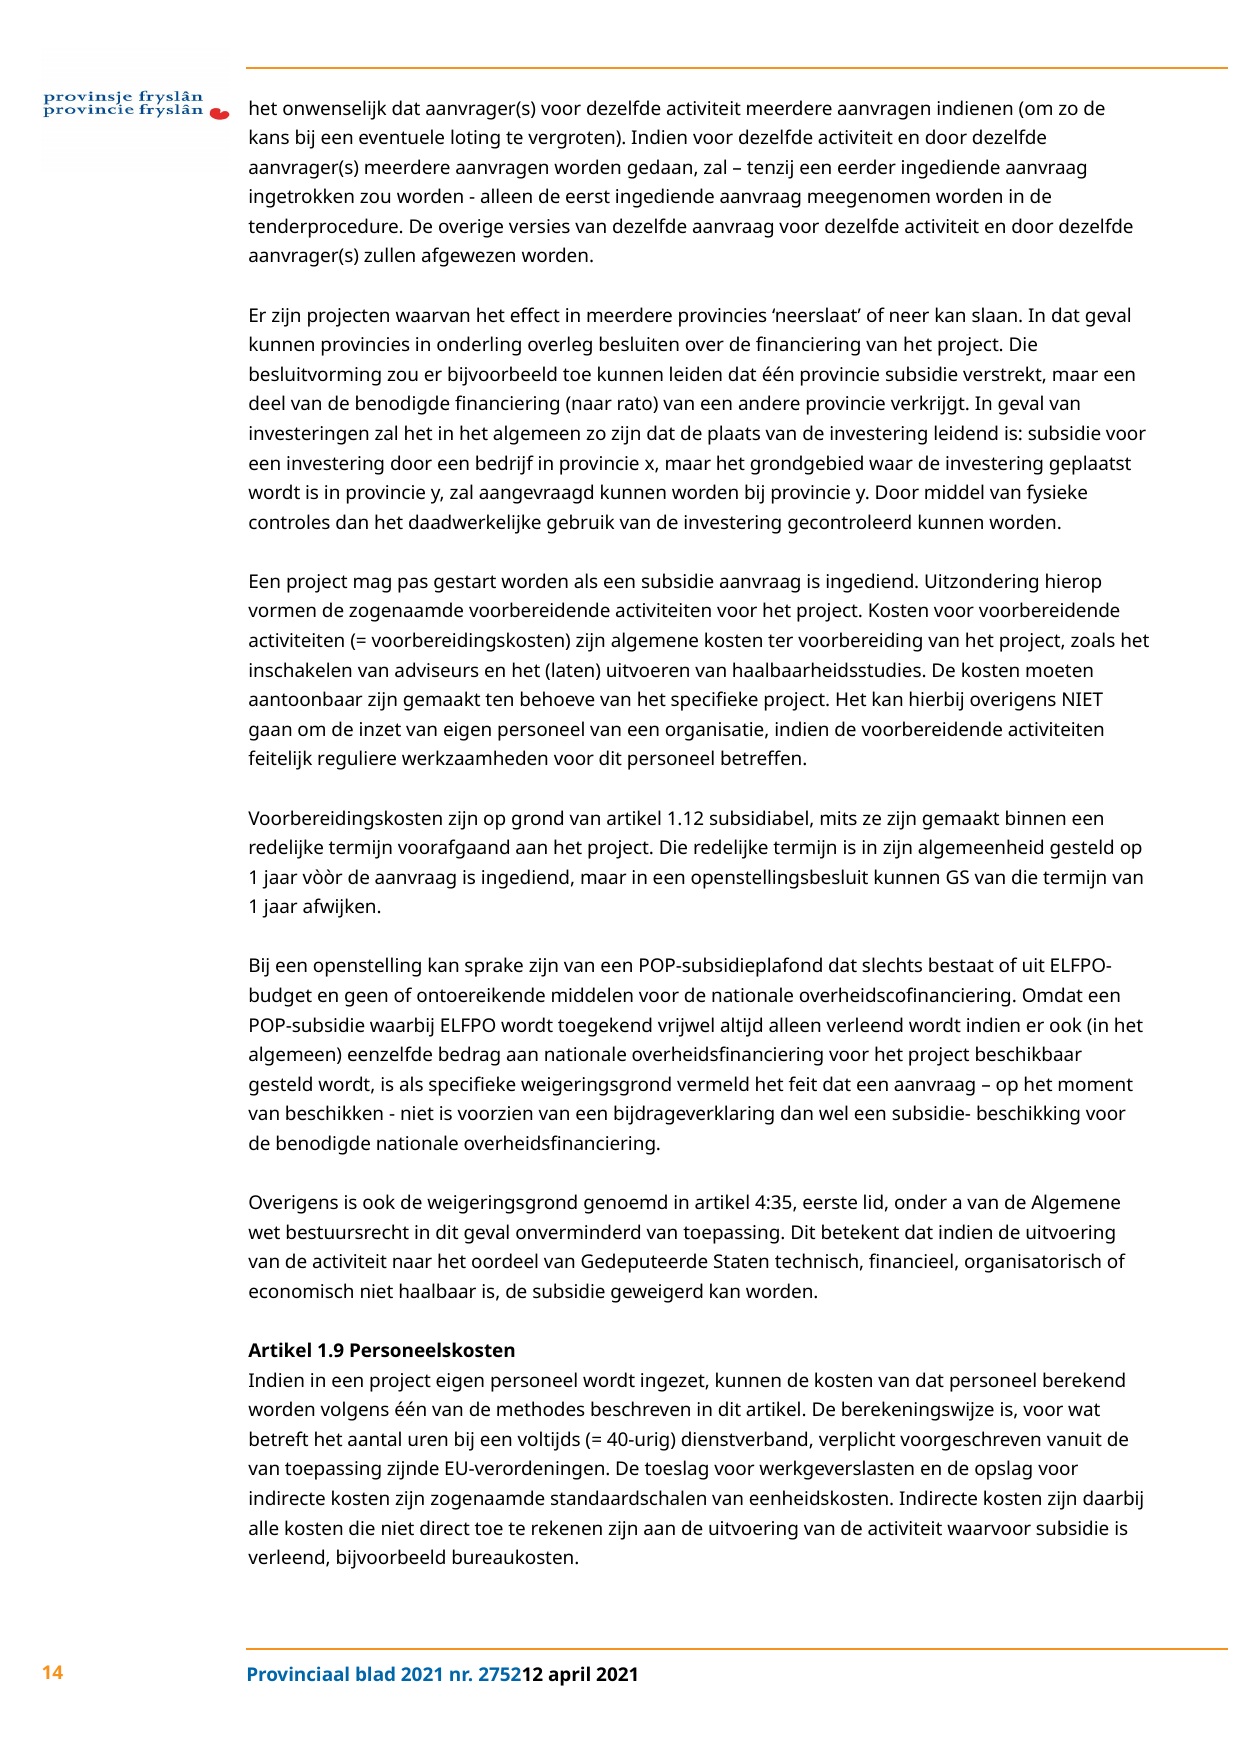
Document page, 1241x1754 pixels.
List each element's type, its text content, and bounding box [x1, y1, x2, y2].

text Overigens is ook de weigeringsgrond genoemd in artikel 4:35, eerste lid, onder a van de Algemene wet bestuursrecht in dit geval onverminderd van toepassing. Dit betekent dat indien de uitvoering van de activiteit naar het oordeel van Gedeputeerde Staten technisch, financieel, organisatorisch of economisch niet haalbaar is, de subsidie geweigerd kan worden. [248, 1189, 1152, 1304]
text Artikel 1.9 Personeelskosten [248, 1337, 1152, 1363]
text Bij een openstelling kan sprake zijn van een POP-subsidieplafond dat slechts bestaat of uit ELFPO-budget en geen of ontoereikende middelen voor de nationale overheidscofinanciering. Omdat een POP-subsidie waarbij ELFPO wordt toegekend vrijwel altijd alleen verleend wordt indien er ook (in het algemeen) eenzelfde bedrag aan nationale overheidsfinanciering voor het project beschikbaar gesteld wordt, is als specifieke weigeringsgrond vermeld het feit dat een aanvraag – op het moment van beschikken - niet is voorzien van een bijdrageverklaring dan wel een subsidie- beschikking voor de benodigde nationale overheidsfinanciering. [248, 953, 1152, 1156]
text het onwenselijk dat aanvrager(s) voor dezelfde activiteit meerdere aanvragen indienen (om zo de kans bij een eventuele loting te vergroten). Indien voor dezelfde activiteit en door dezelfde aanvrager(s) meerdere aanvragen worden gedaan, zal – tenzij een eerder ingediende aanvraag ingetrokken zou worden - alleen de eerst ingediende aanvraag meegenomen worden in de tenderprocedure. De overige versies van dezelfde aanvraag voor dezelfde activiteit en door dezelfde aanvrager(s) zullen afgewezen worden. [248, 95, 1152, 268]
text Indien in een project eigen personeel wordt ingezet, kunnen de kosten van dat personeel berekend worden volgens één van de methodes beschreven in dit artikel. De berekeningswijze is, voor wat betreft het aantal uren bij een voltijds (= 40-urig) dienstverband, verplicht voorgeschreven vanuit de van toepassing zijnde EU-verordeningen. De toeslag voor werkgeverslasten en de opslag voor indirecte kosten zijn zogenaamde standaardschalen van eenheidskosten. Indirecte kosten zijn daarbij alle kosten die niet direct toe te rekenen zijn aan de uitvoering van de activiteit waarvoor subsidie is verleend, bijvoorbeeld bureaukosten. [248, 1367, 1152, 1570]
text Er zijn projecten waarvan het effect in meerdere provincies ‘neerslaat’ of neer kan slaan. In dat geval kunnen provincies in onderling overleg besluiten over de financiering van het project. Die besluitvorming zou er bijvoorbeeld toe kunnen leiden dat één provincie subsidie verstrekt, maar een deel van de benodigde financiering (naar rato) van een andere provincie verkrijgt. In geval van investeringen zal het in het algemeen zo zijn dat de plaats van de investering leidend is: subsidie voor een investering door een bedrijf in provincie x, maar het grondgebied waar de investering geplaatst wordt is in provincie y, zal aangevraagd kunnen worden bij provincie y. Door middel van fysieke controles dan het daadwerkelijke gebruik van de investering gecontroleerd kunnen worden. [248, 302, 1152, 535]
text Een project mag pas gestart worden als een subsidie aanvraag is ingediend. Uitzondering hierop vormen de zogenaamde voorbereidende activiteiten voor het project. Kosten voor voorbereidende activiteiten (= voorbereidingskosten) zijn algemene kosten ter voorbereiding van het project, zoals het inschakelen van adviseurs en het (laten) uitvoeren van haalbaarheidsstudies. De kosten moeten aantoonbaar zijn gemaakt ten behoeve van het specifieke project. Het kan hierbij overigens NIET gaan om de inzet van eigen personeel van een organisatie, indien de voorbereidende activiteiten feitelijk reguliere werkzaamheden voor dit personeel betreffen. [248, 568, 1152, 771]
picture [41, 47, 231, 172]
text Voorbereidingskosten zijn op grond van artikel 1.12 subsidiabel, mits ze zijn gemaakt binnen een redelijke termijn voorafgaand aan het project. Die redelijke termijn is in zijn algemeenheid gesteld op 1 jaar vòòr de aanvraag is ingediend, maar in een openstellingsbesluit kunnen GS van die termijn van 1 jaar afwijken. [248, 805, 1152, 919]
